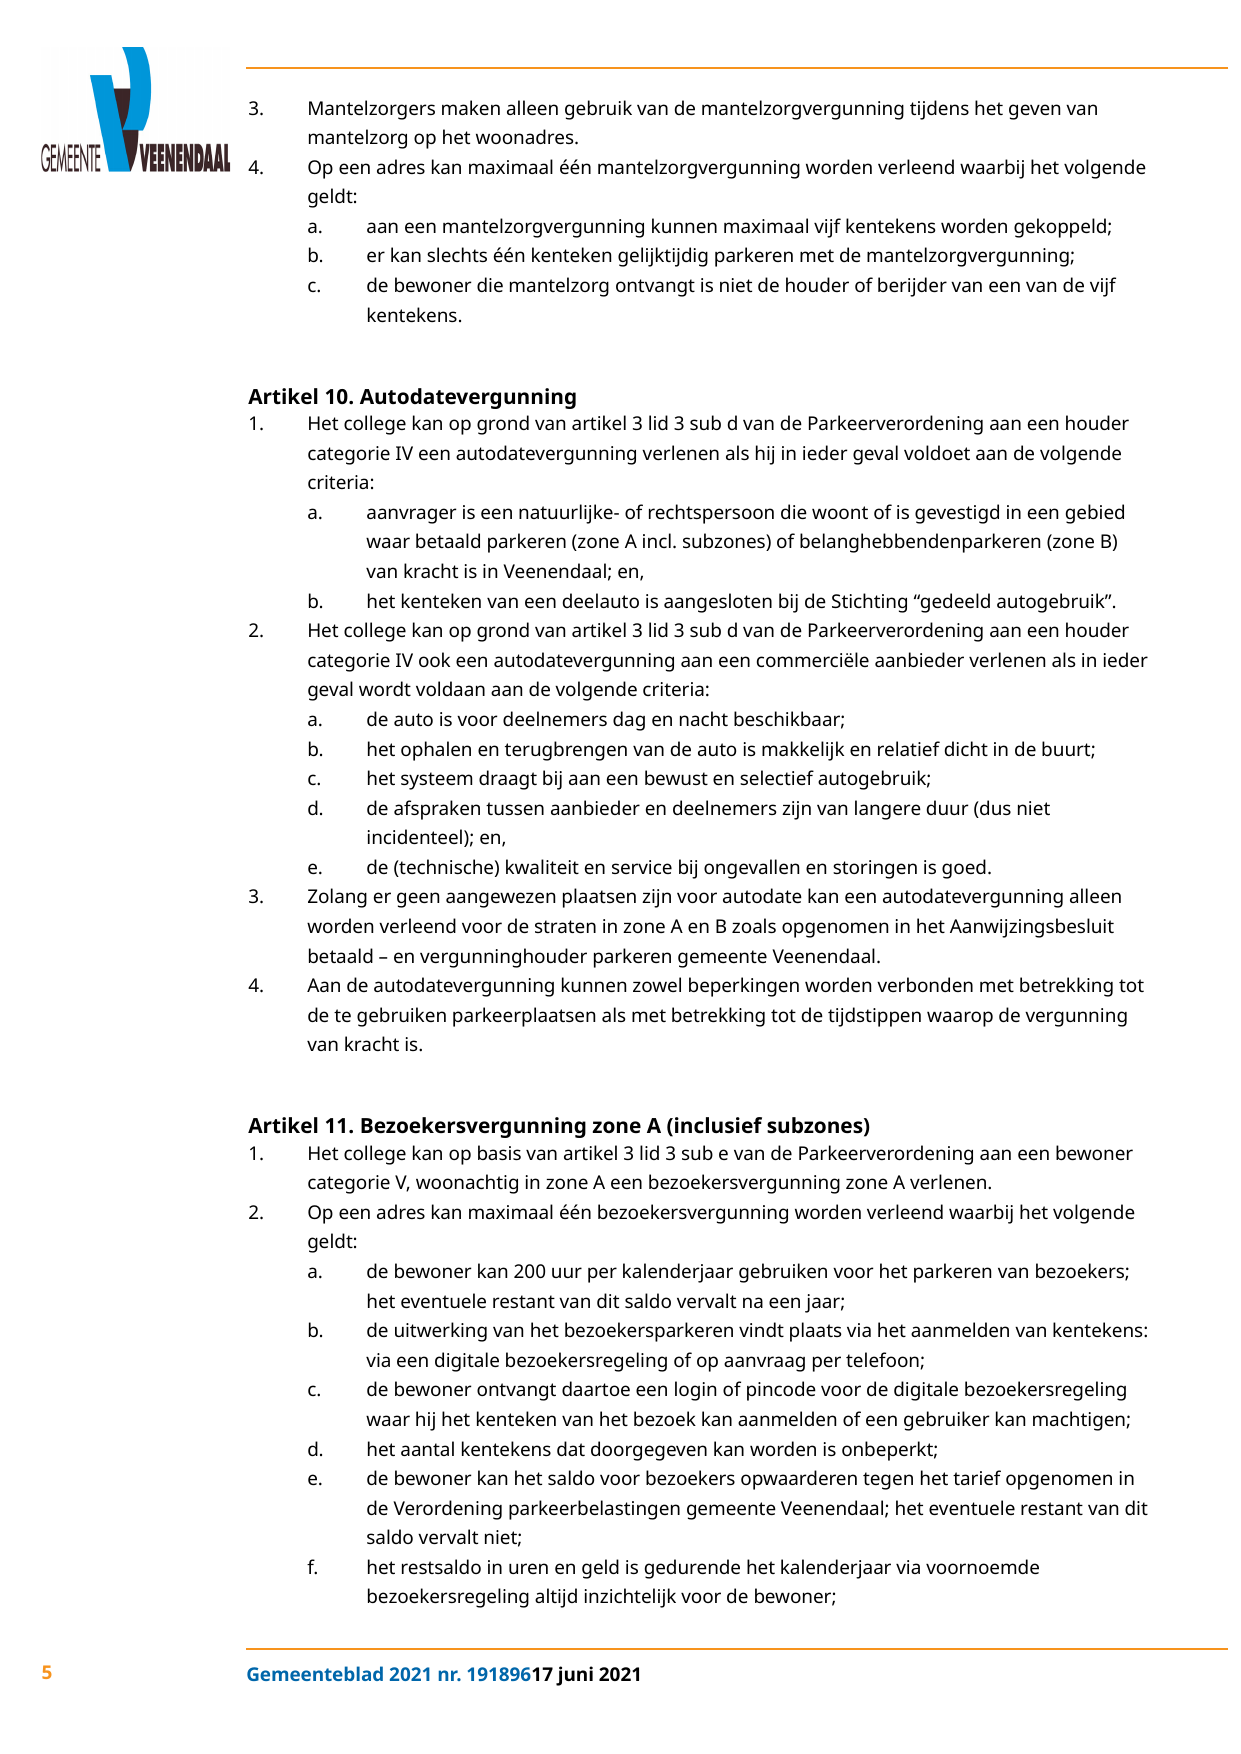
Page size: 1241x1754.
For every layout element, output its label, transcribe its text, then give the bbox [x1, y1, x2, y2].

list de bewoner kan het saldo voor bezoekers opwaarderen tegen het tarief opgenomen in de Verordening parkeerbelastingen gemeente Veenendaal; het eventuele restant van dit saldo vervalt niet; [307, 1465, 1152, 1550]
list Het college kan op grond van artikel 3 lid 3 sub d van de Parkeerverordening aan een houder categorie IV ook een autodatevergunning aan een commerciële aanbieder verlenen als in ieder geval wordt voldaan aan de volgende criteria: [248, 617, 1152, 702]
list Op een adres kan maximaal één bezoekersvergunning worden verleend waarbij het volgende geldt: [248, 1199, 1152, 1254]
list aan een mantelzorgvergunning kunnen maximaal vijf kentekens worden gekoppeld; [307, 213, 1152, 239]
list Op een adres kan maximaal één mantelzorgvergunning worden verleend waarbij het volgende geldt: [248, 154, 1152, 209]
list de bewoner ontvangt daartoe een login of pincode voor de digitale bezoekersregeling waar hij het kenteken van het bezoek kan aanmelden of een gebruiker kan machtigen; [307, 1377, 1152, 1432]
text Artikel 11. Bezoekersvergunning zone A (inclusief subzones) [248, 1112, 1152, 1140]
picture [41, 47, 130, 172]
list het restsaldo in uren en geld is gedurende het kalenderjaar via voornoemde bezoekersregeling altijd inzichtelijk voor de bewoner; [307, 1554, 1152, 1609]
list er kan slechts één kenteken gelijktijdig parkeren met de mantelzorgvergunning; [307, 243, 1152, 268]
list Het college kan op grond van artikel 3 lid 3 sub d van de Parkeerverordening aan een houder categorie IV een autodatevergunning verlenen als hij in ieder geval voldoet aan de volgende criteria: [248, 410, 1152, 495]
picture [123, 47, 231, 172]
list het ophalen en terugbrengen van de auto is makkelijk en relatief dicht in de buurt; [307, 736, 1152, 761]
list de afspraken tussen aanbieder en deelnemers zijn van langere duur (dus niet incidenteel); en, [307, 795, 1152, 850]
list het aantal kentekens dat doorgegeven kan worden is onbeperkt; [307, 1436, 1152, 1462]
list de bewoner kan 200 uur per kalenderjaar gebruiken voor het parkeren van bezoekers; het eventuele restant van dit saldo vervalt na een jaar; [307, 1258, 1152, 1314]
list de auto is voor deelnemers dag en nacht beschikbaar; [307, 706, 1152, 732]
text Artikel 10. Autodatevergunning [248, 382, 1152, 410]
list Het college kan op basis van artikel 3 lid 3 sub e van de Parkeerverordening aan een bewoner categorie V, woonachtig in zone A een bezoekersvergunning zone A verlenen. [248, 1140, 1152, 1195]
list de bewoner die mantelzorg ontvangt is niet de houder of berijder van een van de vijf kentekens. [307, 272, 1152, 328]
list de (technische) kwaliteit en service bij ongevallen en storingen is goed. [307, 854, 1152, 880]
list Zolang er geen aangewezen plaatsen zijn voor autodate kan een autodatevergunning alleen worden verleend voor de straten in zone A en B zoals opgenomen in het Aanwijzingsbesluit betaald – en vergunninghouder parkeren gemeente Veenendaal. [248, 884, 1152, 968]
list het systeem draagt bij aan een bewust en selectief autogebruik; [307, 765, 1152, 791]
list Mantelzorgers maken alleen gebruik van de mantelzorgvergunning tijdens het geven van mantelzorg op het woonadres. [248, 95, 1152, 150]
list de uitwerking van het bezoekersparkeren vindt plaats via het aanmelden van kentekens: via een digitale bezoekersregeling of op aanvraag per telefoon; [307, 1317, 1152, 1373]
list Aan de autodatevergunning kunnen zowel beperkingen worden verbonden met betrekking tot de te gebruiken parkeerplaatsen als met betrekking tot de tijdstippen waarop de vergunning van kracht is. [248, 972, 1152, 1057]
list aanvrager is een natuurlijke- of rechtspersoon die woont of is gevestigd in een gebied waar betaald parkeren (zone A incl. subzones) of belanghebbendenparkeren (zone B) van kracht is in Veenendaal; en, [307, 499, 1152, 584]
list het kenteken van een deelauto is aangesloten bij de Stichting “gedeeld autogebruik”. [307, 588, 1152, 613]
